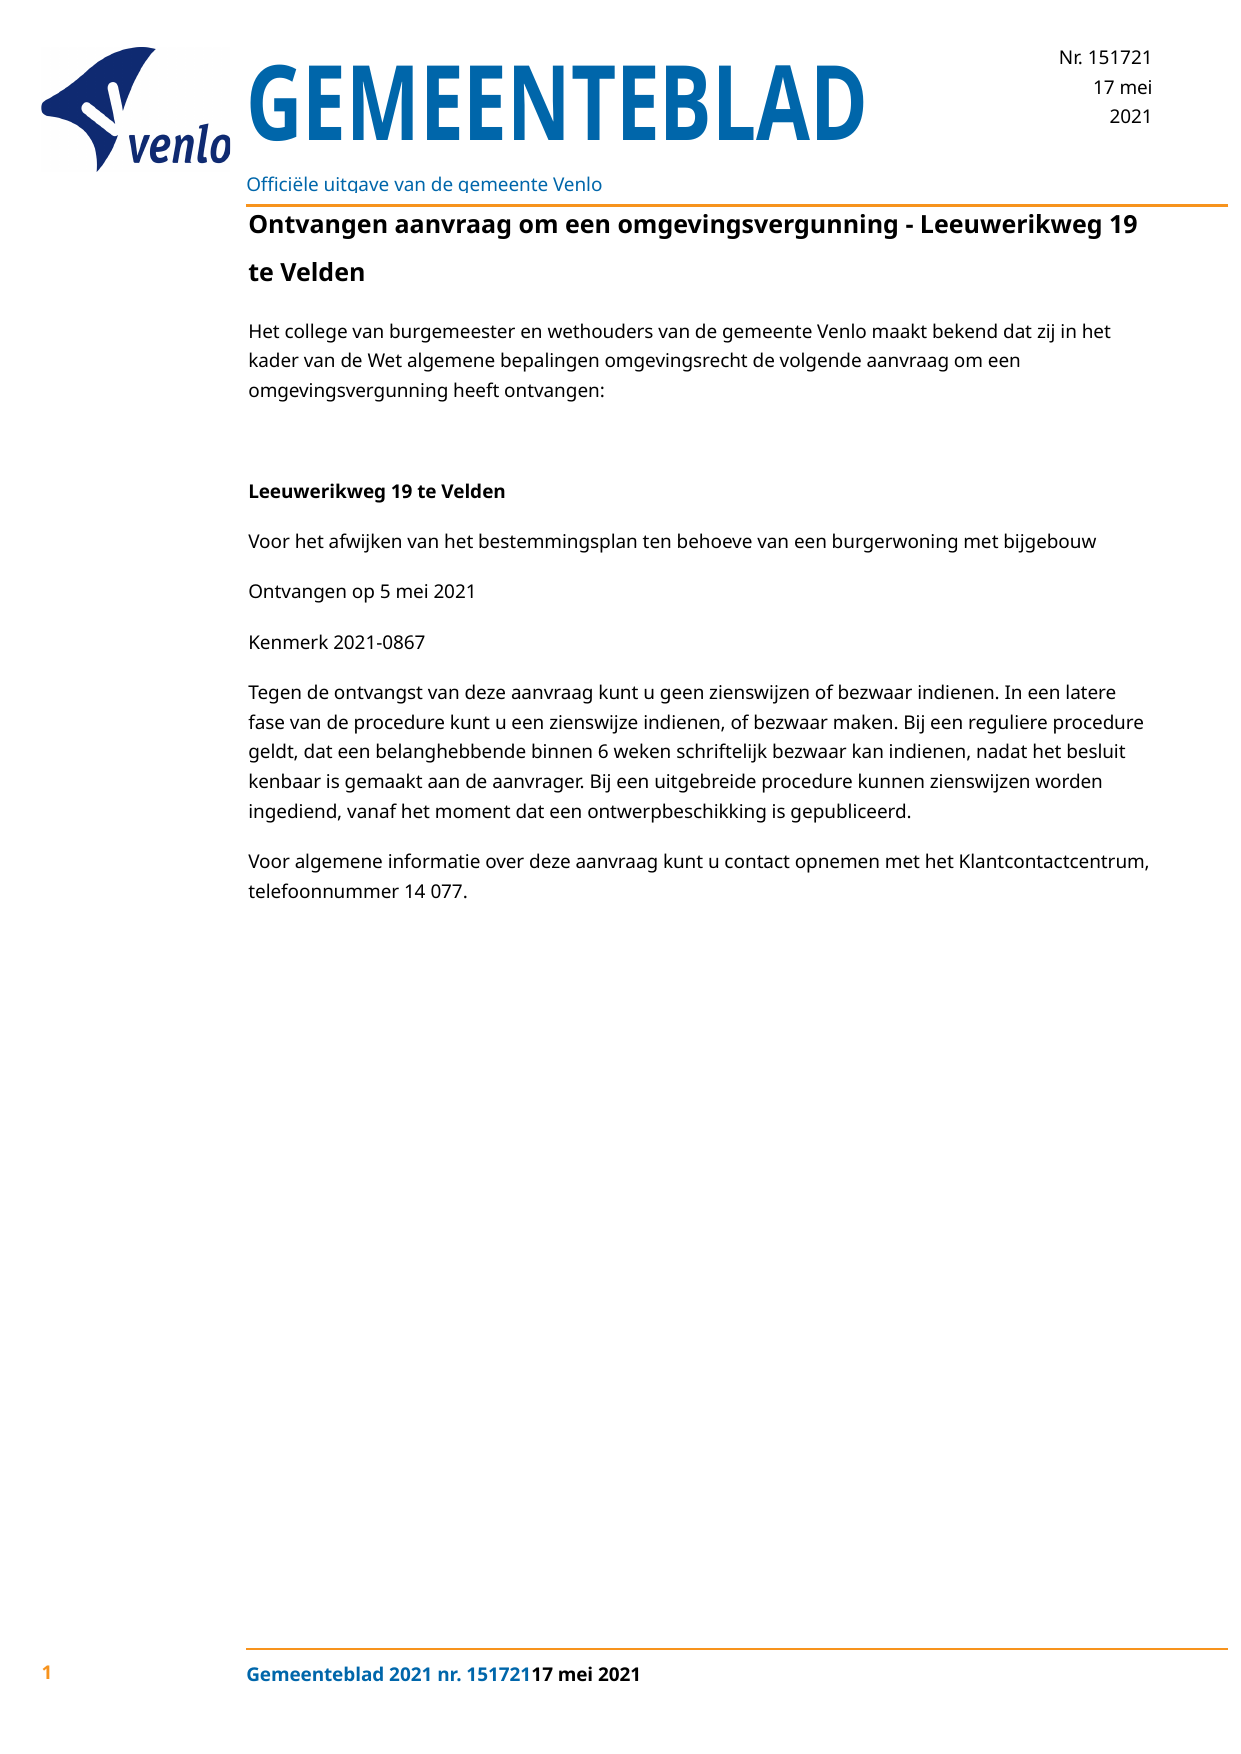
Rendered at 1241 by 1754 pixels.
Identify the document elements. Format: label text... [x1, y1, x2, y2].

text Voor het afwijken van het bestemmingsplan ten behoeve van een burgerwoning met bijgebouw [248, 528, 1152, 554]
text Kenmerk 2021-0867 [248, 629, 1152, 655]
text Tegen de ontvangst van deze aanvraag kunt u geen zienswijzen of bezwaar indienen. In een latere fase van de procedure kunt u een zienswijze indienen, of bezwaar maken. Bij een reguliere procedure geldt, dat een belanghebbende binnen 6 weken schriftelijk bezwaar kan indienen, nadat het besluit kenbaar is gemaakt aan de aanvrager. Bij een uitgebreide procedure kunnen zienswijzen worden ingediend, vanaf het moment dat een ontwerpbeschikking is gepubliceerd. [248, 679, 1152, 824]
text Ontvangen op 5 mei 2021 [248, 579, 1152, 604]
text Voor algemene informatie over deze aanvraag kunt u contact opnemen met het Klantcontactcentrum, telefoonnummer 14 077. [248, 848, 1152, 904]
picture [41, 47, 231, 172]
text Het college van burgemeester en wethouders van de gemeente Venlo maakt bekend dat zij in het kader van de Wet algemene bepalingen omgevingsrecht de volgende aanvraag om een omgevingsvergunning heeft ontvangen: [248, 318, 1152, 403]
text Ontvangen aanvraag om een omgevingsvergunning - Leeuwerikweg 19 te Velden [248, 207, 1152, 288]
text Leeuwerikweg 19 te Velden [248, 478, 1152, 504]
